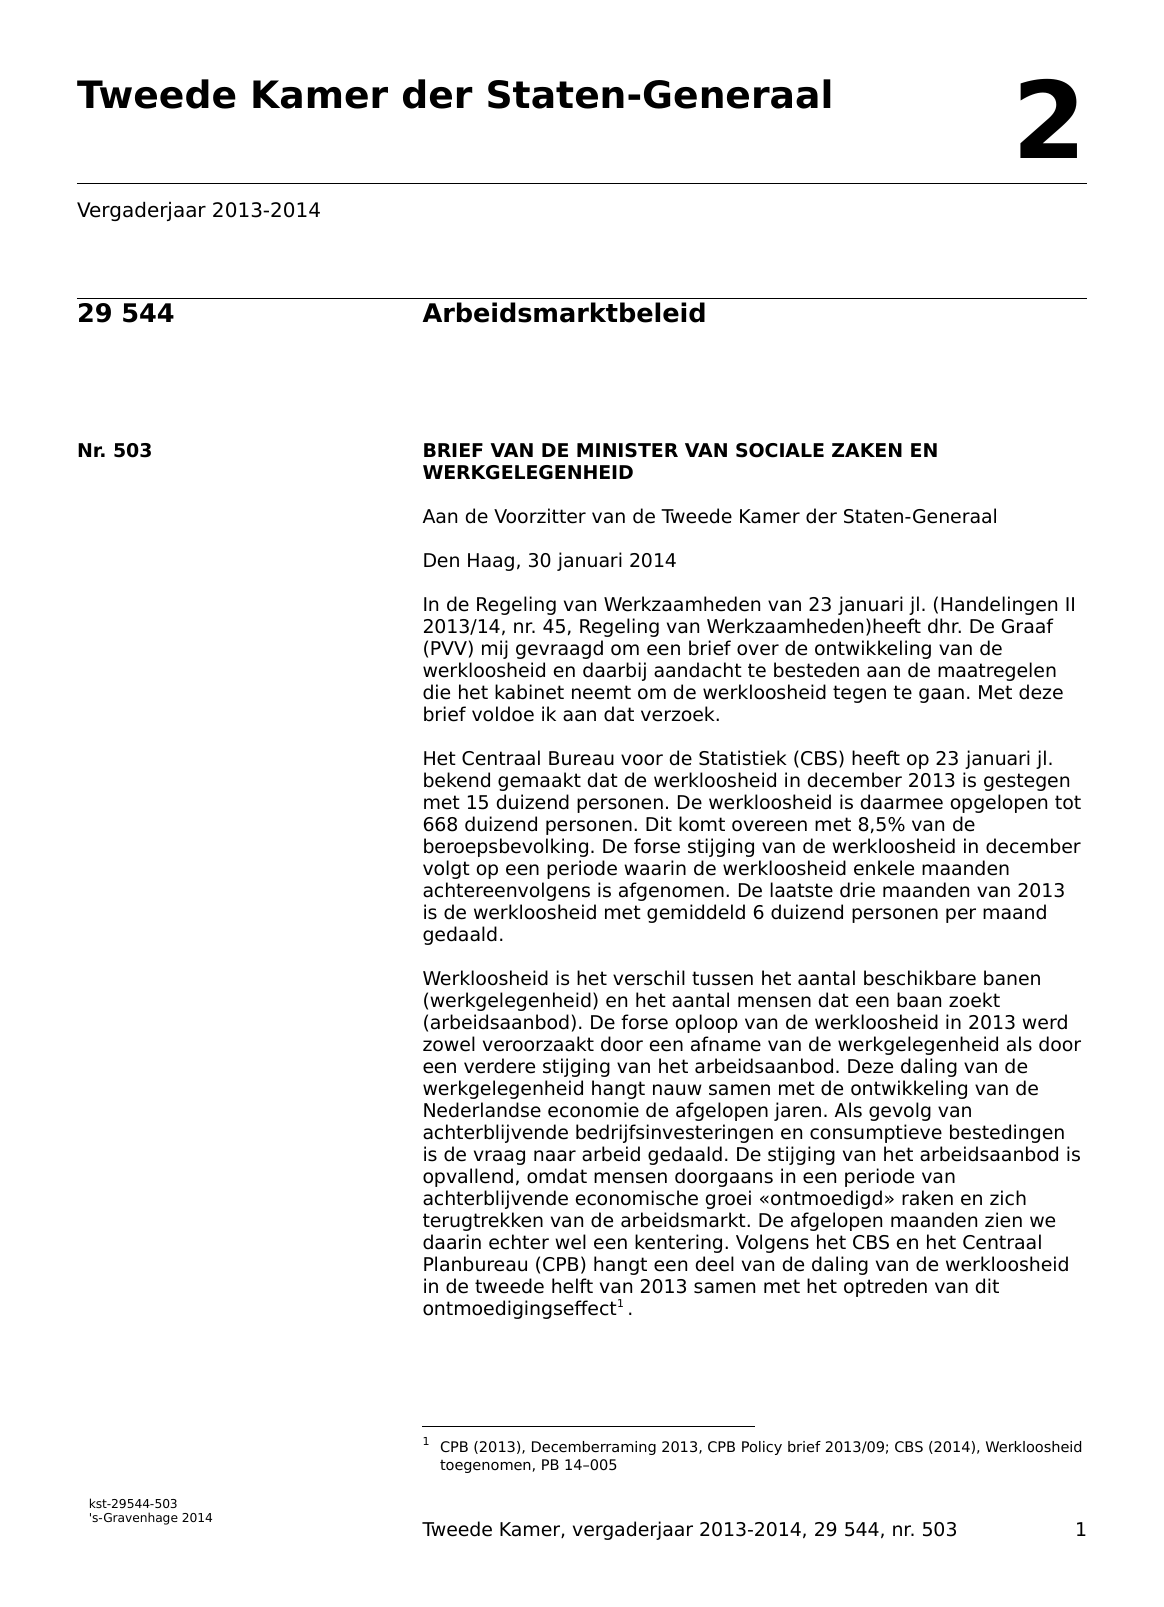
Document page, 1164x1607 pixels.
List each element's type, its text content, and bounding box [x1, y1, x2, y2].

text In de Regeling van Werkzaamheden van 23 januari jl. (Handelingen II 2013/14, nr. 45, Regeling van Werkzaamheden)heeft dhr. De Graaf (PVV) mij gevraagd om een brief over de ontwikkeling van de werkloosheid en daarbij aandacht te besteden aan de maatregelen die het kabinet neemt om de werkloosheid tegen te gaan. Met deze brief voldoe ik aan dat verzoek. [422, 594, 1087, 726]
text Den Haag, 30 januari 2014 [422, 550, 1087, 572]
table_cell Vergaderjaar 2013-2014 [77, 184, 1087, 298]
text Het Centraal Bureau voor de Statistiek (CBS) heeft op 23 januari jl. bekend gemaakt dat de werkloosheid in december 2013 is gestegen met 15 duizend personen. De werkloosheid is daarmee opgelopen tot 668 duizend personen. Dit komt overeen met 8,5% van de beroepsbevolking. De forse stijging van de werkloosheid in december volgt op een periode waarin de werkloosheid enkele maanden achtereenvolgens is afgenomen. De laatste drie maanden van 2013 is de werkloosheid met gemiddeld 6 duizend personen per maand gedaald. [422, 748, 1087, 946]
table_header 2 [886, 59, 1087, 183]
text Werkloosheid is het verschil tussen het aantal beschikbare banen (werkgelegenheid) en het aantal mensen dat een baan zoekt (arbeidsaanbod). De forse oploop van de werkloosheid in 2013 werd zowel veroorzaakt door een afname van de werkgelegenheid als door een verdere stijging van het arbeidsaanbod. Deze daling van de werkgelegenheid hangt nauw samen met de ontwikkeling van de Nederlandse economie de afgelopen jaren. Als gevolg van achterblijvende bedrijfsinvesteringen en consumptieve bestedingen is de vraag naar arbeid gedaald. De stijging van het arbeidsaanbod is opvallend, omdat mensen doorgaans in een periode van achterblijvende economische groei «ontmoedigd» raken en zich terugtrekken van de arbeidsmarkt. De afgelopen maanden zien we daarin echter wel een kentering. Volgens het CBS en het Centraal Planbureau (CPB) hangt een deel van de daling van de werkloosheid in de tweede helft van 2013 samen met het optreden van dit ontmoedigingseffect. [422, 968, 1087, 1320]
text kst-29544-503 [88, 1497, 323, 1511]
text Aan de Voorzitter van de Tweede Kamer der Staten-Generaal [422, 506, 1087, 528]
text 's-Gravenhage 2014 [88, 1511, 323, 1525]
subtitle 29 544 Arbeidsmarktbeleid [77, 299, 1087, 329]
subtitle Nr. 503 BRIEF VAN DE MINISTER VAN SOCIALE ZAKEN EN WERKGELEGENHEID [77, 440, 1087, 484]
text CPB (2013), Decemberraming 2013, CPB Policy brief 2013/09; CBS (2014), Werkloosheid toegenomen, PB 14–005 [422, 1435, 1087, 1474]
table_header Tweede Kamer der Staten-Generaal [77, 59, 886, 183]
